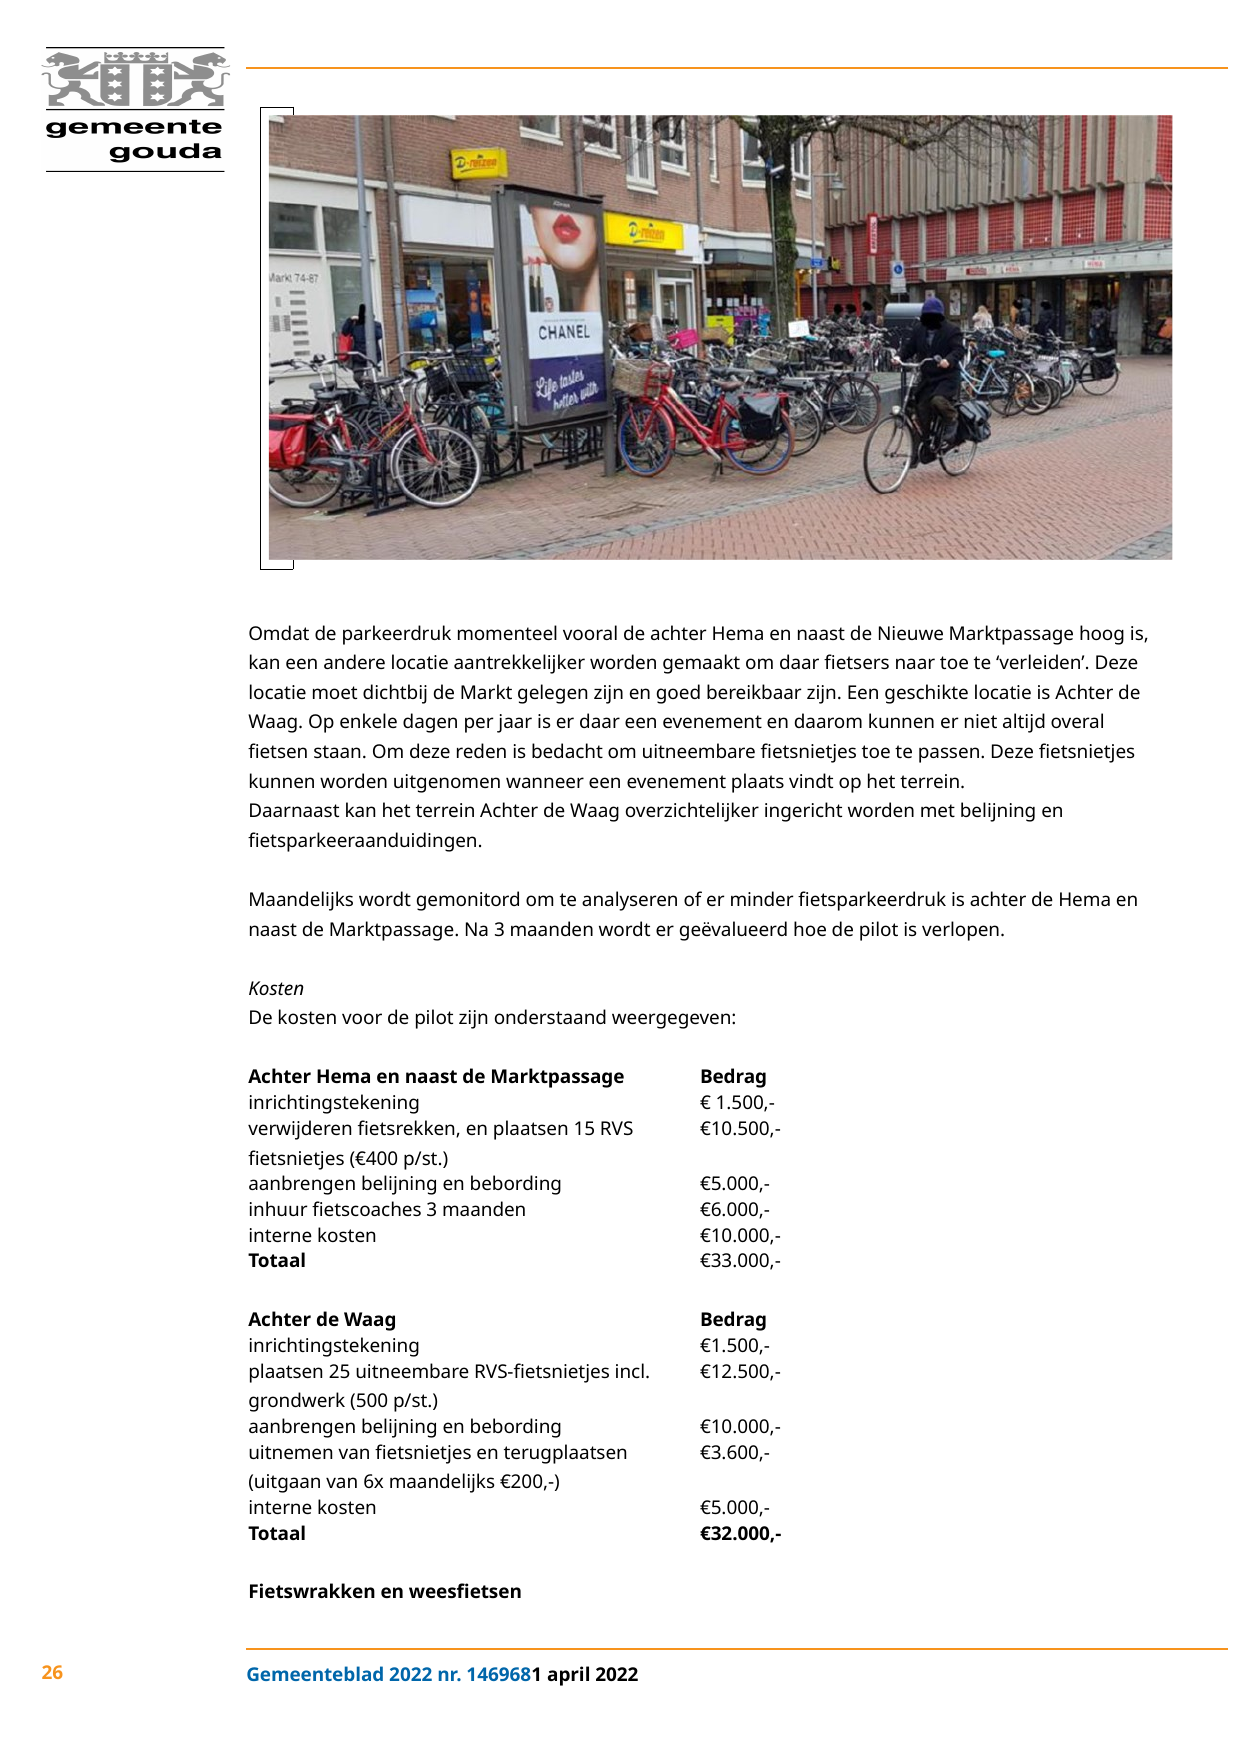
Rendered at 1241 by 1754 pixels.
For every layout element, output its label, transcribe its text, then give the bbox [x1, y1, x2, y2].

table_header Bedrag [700, 1306, 1152, 1332]
text Omdat de parkeerdruk momenteel vooral de achter Hema en naast de Nieuwe Marktpassage hoog is, kan een andere locatie aantrekkelijker worden gemaakt om daar fietsers naar toe te ‘verleiden’. Deze locatie moet dichtbij de Markt gelegen zijn en goed bereikbaar zijn. Een geschikte locatie is Achter de Waag. Op enkele dagen per jaar is er daar een evenement en daarom kunnen er niet altijd overal fietsen staan. Om deze reden is bedacht om uitneembare fietsnietjes toe te passen. Deze fietsnietjes kunnen worden uitgenomen wanneer een evenement plaats vindt op het terrein. [248, 620, 1152, 793]
table_cell €10.000,- [700, 1222, 1152, 1248]
table_cell aanbrengen belijning en bebording [248, 1413, 700, 1439]
table_cell Totaal [248, 1248, 700, 1273]
table_cell €1.500,- [700, 1332, 1152, 1358]
table_cell interne kosten [248, 1222, 700, 1248]
text Fietswrakken en weesfietsen [248, 1578, 1152, 1604]
table_cell €33.000,- [700, 1248, 1152, 1273]
text Kosten [248, 975, 1152, 1001]
table_cell interne kosten [248, 1494, 700, 1520]
table_cell plaatsen 25 uitneembare RVS-fietsnietjes incl. grondwerk (500 p/st.) [248, 1358, 700, 1413]
table_cell aanbrengen belijning en bebording [248, 1171, 700, 1196]
table_cell €6.000,- [700, 1196, 1152, 1222]
table_cell €3.600,- [700, 1439, 1152, 1494]
table_cell inhuur fietscoaches 3 maanden [248, 1196, 700, 1222]
table_cell uitnemen van fietsnietjes en terugplaatsen (uitgaan van 6x maandelijks €200,-) [248, 1439, 700, 1494]
text Daarnaast kan het terrein Achter de Waag overzichtelijker ingericht worden met belijning en fietsparkeeraanduidingen. [248, 797, 1152, 853]
table_cell €12.500,- [700, 1358, 1152, 1413]
table_cell €32.000,- [700, 1520, 1152, 1546]
table_cell €10.500,- [700, 1115, 1152, 1171]
picture [268, 115, 1173, 560]
table_cell € 1.500,- [700, 1090, 1152, 1115]
table_cell verwijderen fietsrekken, en plaatsen 15 RVS fietsnietjes (€400 p/st.) [248, 1115, 700, 1171]
table_cell €5.000,- [700, 1171, 1152, 1196]
picture [41, 47, 231, 172]
table_header Achter Hema en naast de Marktpassage [248, 1064, 700, 1089]
table_cell €10.000,- [700, 1413, 1152, 1439]
table_header Achter de Waag [248, 1306, 700, 1332]
table_header Bedrag [700, 1064, 1152, 1089]
text De kosten voor de pilot zijn onderstaand weergegeven: [248, 1004, 1152, 1030]
table_cell Totaal [248, 1520, 700, 1546]
text Maandelijks wordt gemonitord om te analyseren of er minder fietsparkeerdruk is achter de Hema en naast de Marktpassage. Na 3 maanden wordt er geëvalueerd hoe de pilot is verlopen. [248, 886, 1152, 941]
table_cell inrichtingstekening [248, 1090, 700, 1115]
table_cell €5.000,- [700, 1494, 1152, 1520]
table_cell inrichtingstekening [248, 1332, 700, 1358]
